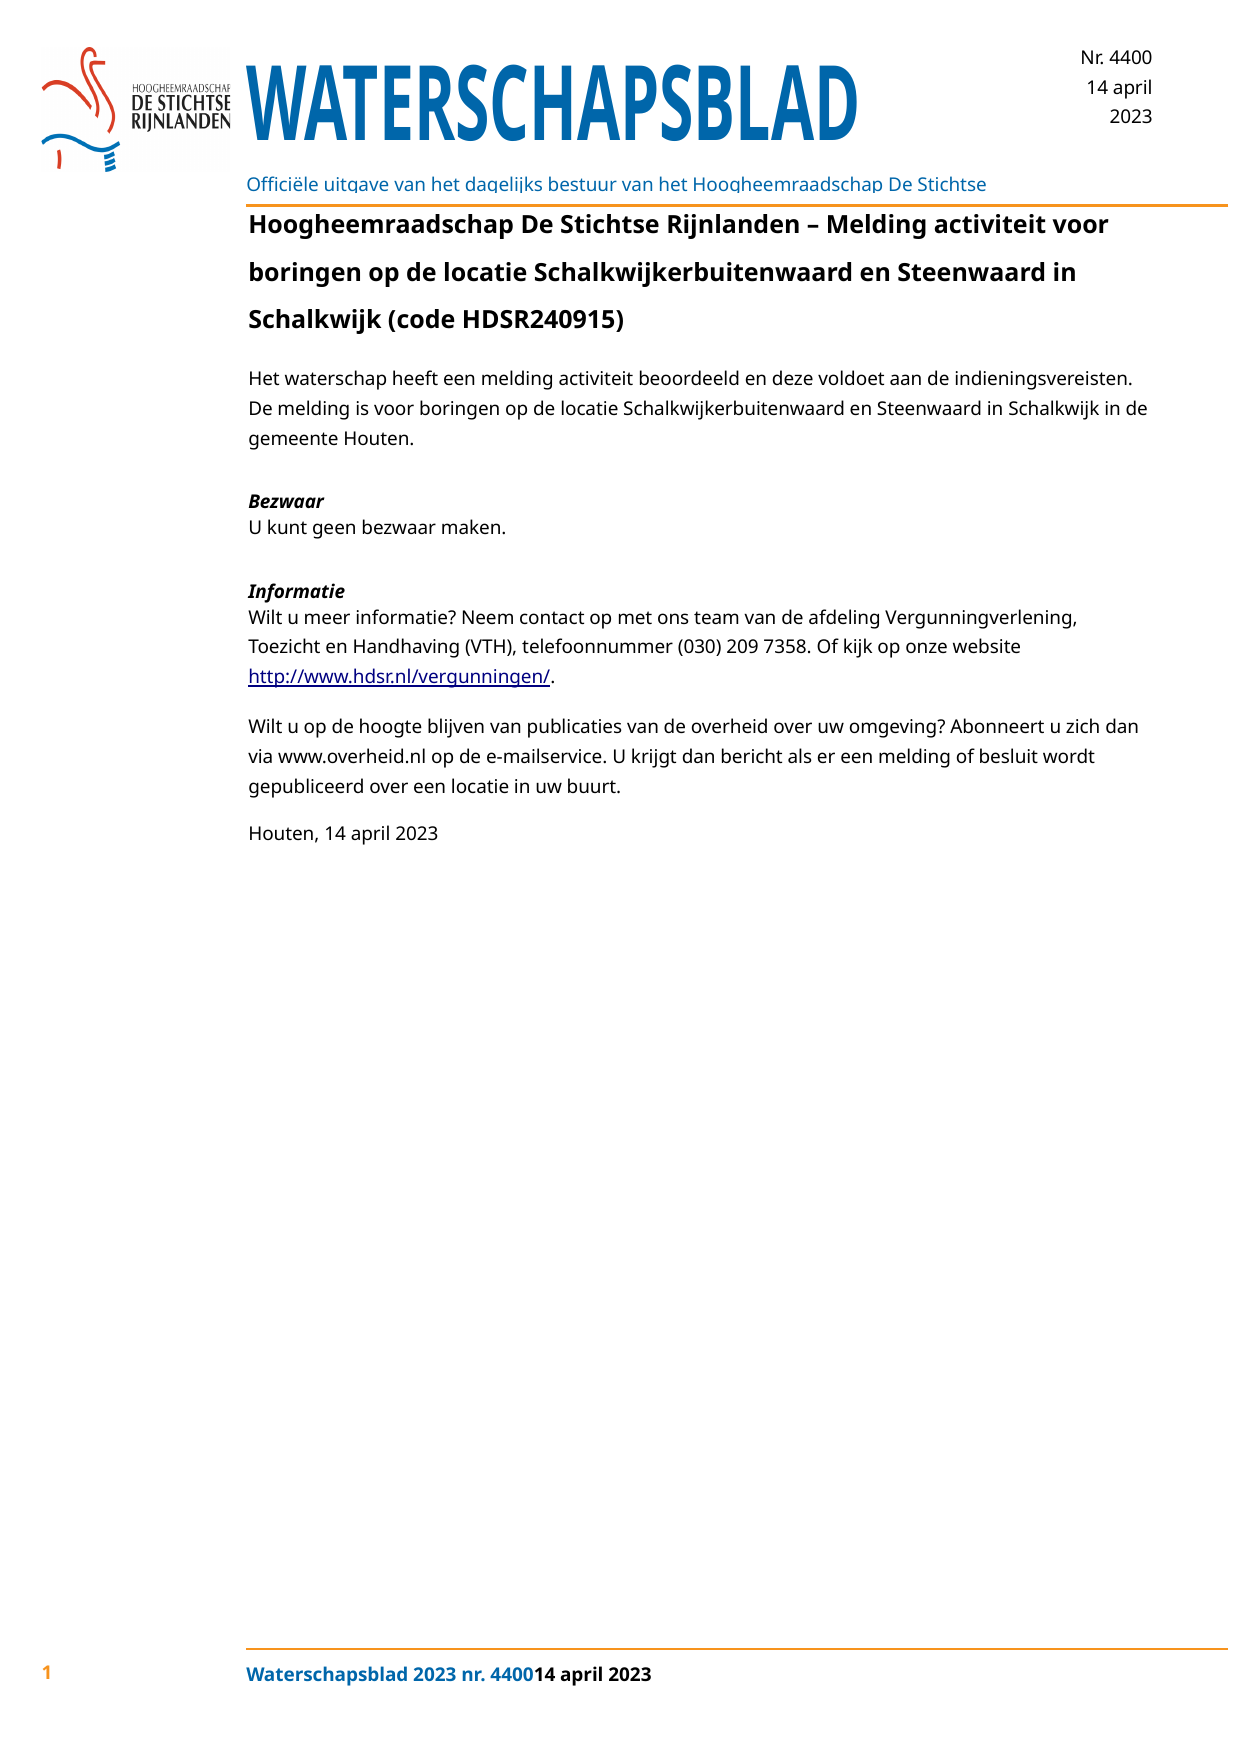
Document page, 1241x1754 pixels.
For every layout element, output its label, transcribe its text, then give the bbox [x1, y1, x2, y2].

text Houten, 14 april 2023 [248, 821, 1152, 846]
text Informatie [248, 578, 1152, 604]
text Wilt u op de hoogte blijven van publicaties van de overheid over uw omgeving? Abonneert u zich dan via www.overheid.nl op de e-mailservice. U krijgt dan bericht als er een melding of besluit wordt gepubliceerd over een locatie in uw buurt. [248, 714, 1152, 798]
text Wilt u meer informatie? Neem contact op met ons team van de afdeling Vergunningverlening, Toezicht en Handhaving (VTH), telefoonnummer (030) 209 7358. Of kijk op onze website http://www.hdsr.nl/vergunningen/. [248, 604, 1152, 689]
text Het waterschap heeft een melding activiteit beoordeeld en deze voldoet aan de indieningsvereisten. De melding is voor boringen op de locatie Schalkwijkerbuitenwaard en Steenwaard in Schalkwijk in de gemeente Houten. [248, 366, 1152, 450]
text Bezwaar [248, 489, 1152, 514]
text U kunt geen bezwaar maken. [248, 514, 1152, 540]
picture [41, 47, 231, 172]
text Hoogheemraadschap De Stichtse Rijnlanden – Melding activiteit voor boringen op de locatie Schalkwijkerbuitenwaard en Steenwaard in Schalkwijk (code HDSR240915) [248, 207, 1152, 336]
